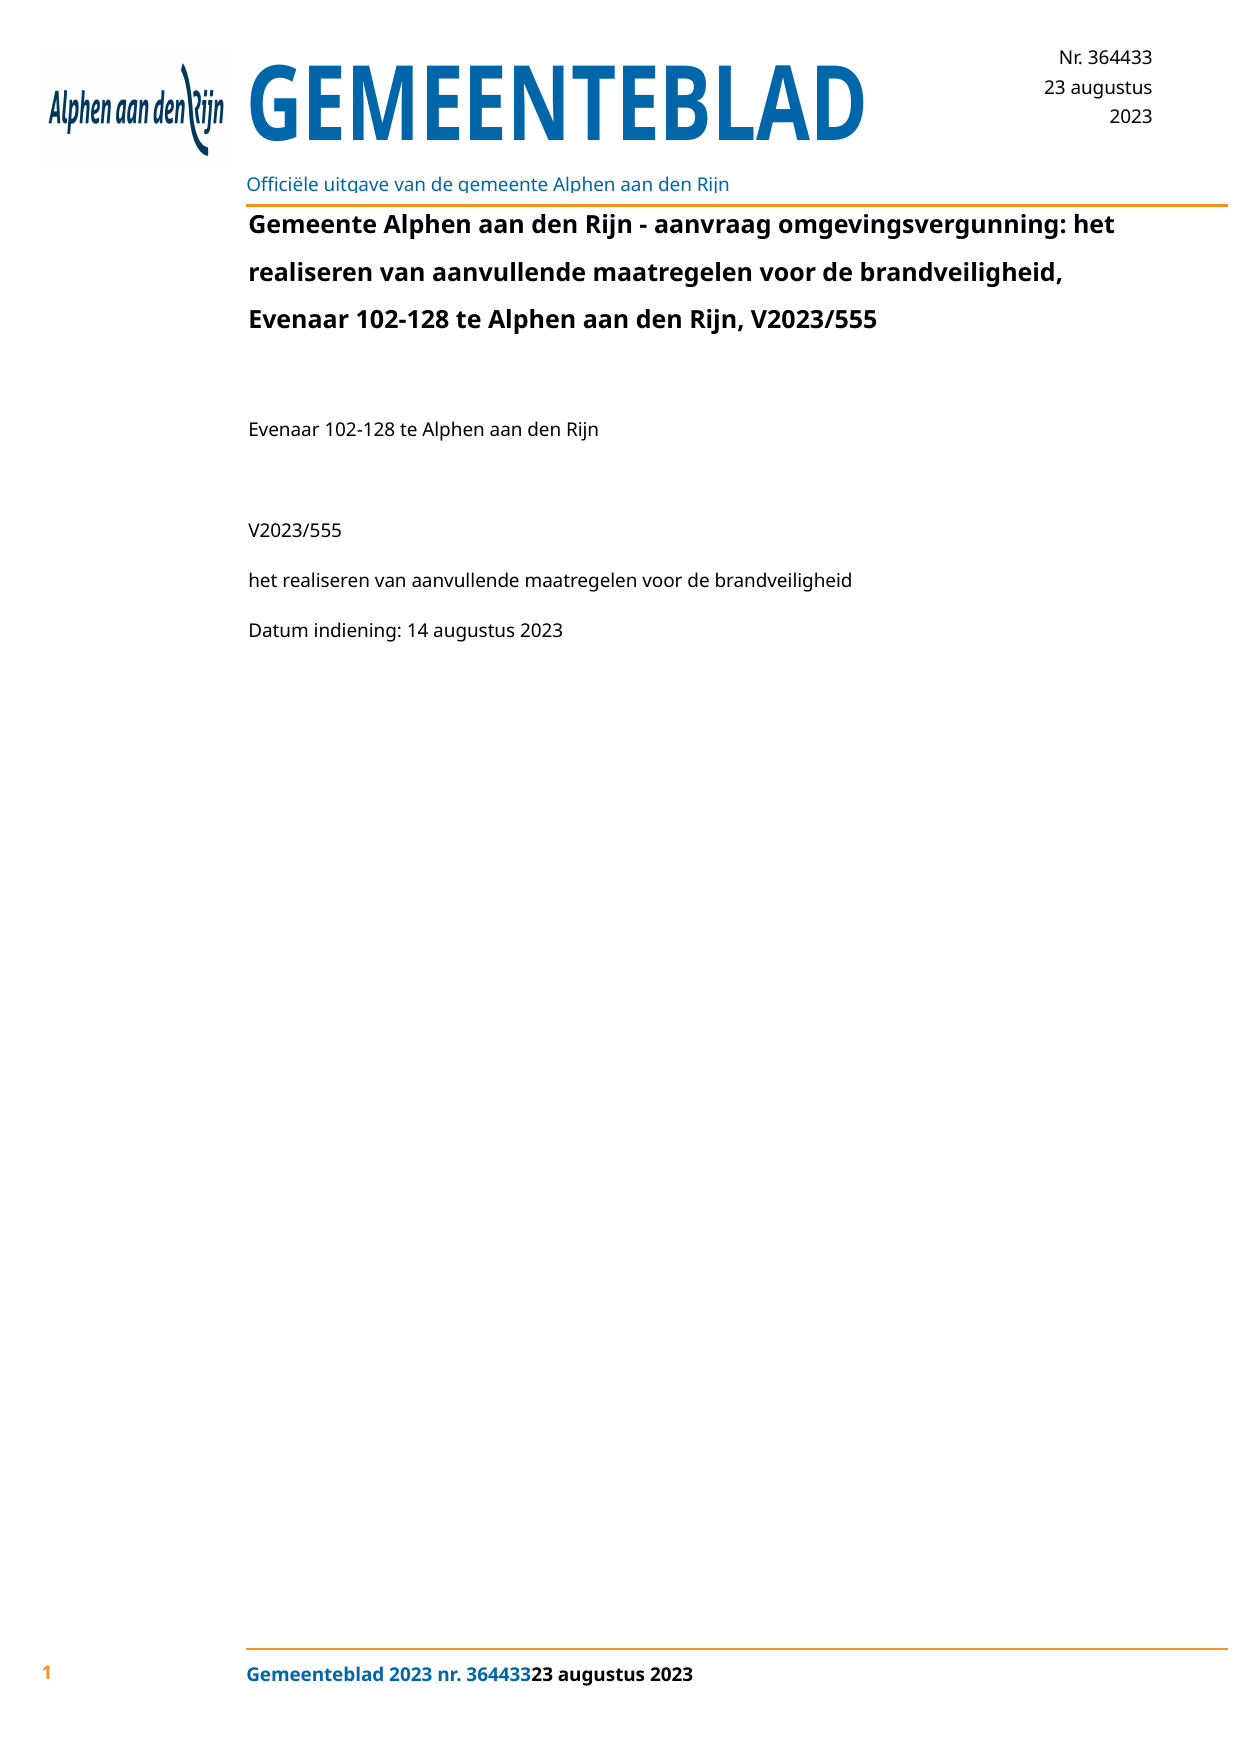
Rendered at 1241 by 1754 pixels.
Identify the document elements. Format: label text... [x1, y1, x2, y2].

text Gemeente Alphen aan den Rijn - aanvraag omgevingsvergunning: het realiseren van aanvullende maatregelen voor de brandveiligheid, Evenaar 102-128 te Alphen aan den Rijn, V2023/555 [248, 207, 1152, 336]
picture [41, 47, 231, 172]
text Datum indiening: 14 augustus 2023 [248, 618, 1152, 643]
text het realiseren van aanvullende maatregelen voor de brandveiligheid [248, 567, 1152, 593]
text Evenaar 102-128 te Alphen aan den Rijn [248, 416, 1152, 442]
text V2023/555 [248, 517, 1152, 542]
